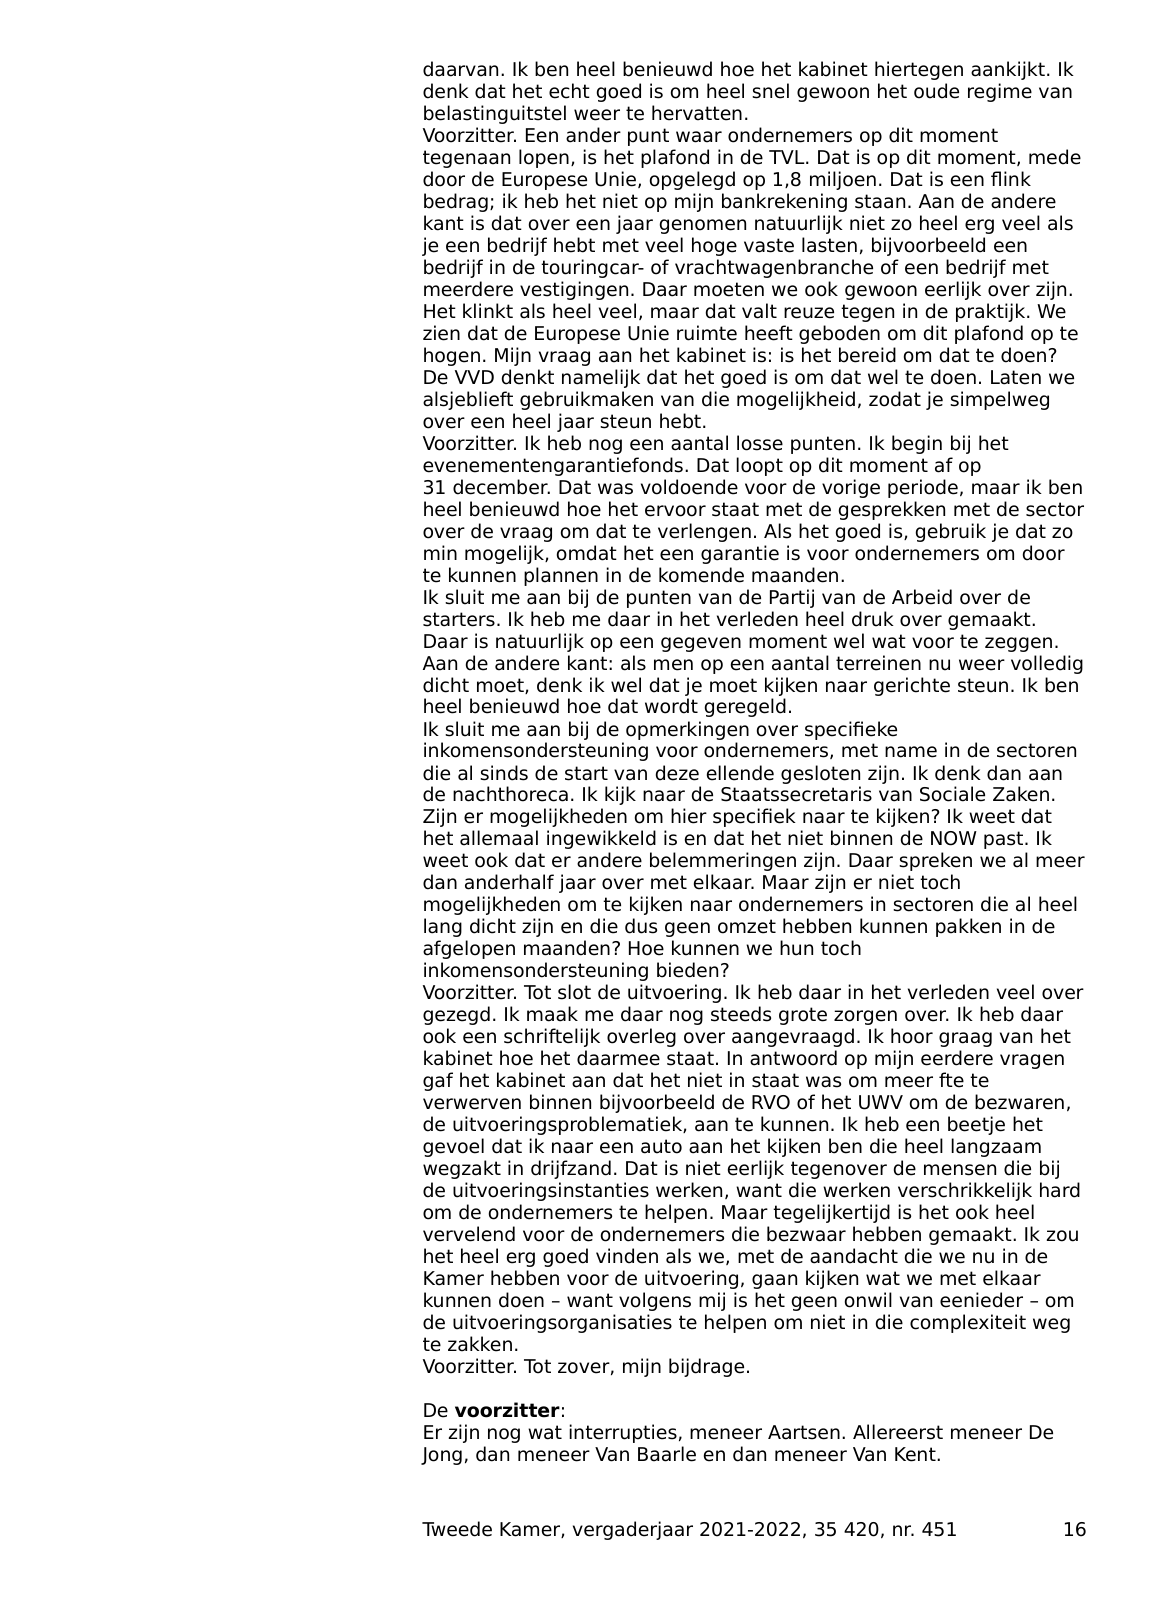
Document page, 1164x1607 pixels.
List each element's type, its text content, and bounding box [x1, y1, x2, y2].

text Voorzitter. Tot slot de uitvoering. Ik heb daar in het verleden veel over gezegd. Ik maak me daar nog steeds grote zorgen over. Ik heb daar ook een schriftelijk overleg over aangevraagd. Ik hoor graag van het kabinet hoe het daarmee staat. In antwoord op mijn eerdere vragen gaf het kabinet aan dat het niet in staat was om meer fte te verwerven binnen bijvoorbeeld de RVO of het UWV om de bezwaren, de uitvoeringsproblematiek, aan te kunnen. Ik heb een beetje het gevoel dat ik naar een auto aan het kijken ben die heel langzaam wegzakt in drijfzand. Dat is niet eerlijk tegenover de mensen die bij de uitvoeringsinstanties werken, want die werken verschrikkelijk hard om de ondernemers te helpen. Maar tegelijkertijd is het ook heel vervelend voor de ondernemers die bezwaar hebben gemaakt. Ik zou het heel erg goed vinden als we, met de aandacht die we nu in de Kamer hebben voor de uitvoering, gaan kijken wat we met elkaar kunnen doen – want volgens mij is het geen onwil van eenieder – om de uitvoeringsorganisaties te helpen om niet in die complexiteit weg te zakken. [422, 982, 1087, 1356]
text Voorzitter. Tot zover, mijn bijdrage. [422, 1356, 1087, 1378]
text Ik sluit me aan bij de opmerkingen over specifieke inkomensondersteuning voor ondernemers, met name in de sectoren die al sinds de start van deze ellende gesloten zijn. Ik denk dan aan de nachthoreca. Ik kijk naar de Staatssecretaris van Sociale Zaken. Zijn er mogelijkheden om hier specifiek naar te kijken? Ik weet dat het allemaal ingewikkeld is en dat het niet binnen de NOW past. Ik weet ook dat er andere belemmeringen zijn. Daar spreken we al meer dan anderhalf jaar over met elkaar. Maar zijn er niet toch mogelijkheden om te kijken naar ondernemers in sectoren die al heel lang dicht zijn en die dus geen omzet hebben kunnen pakken in de afgelopen maanden? Hoe kunnen we hun toch inkomensondersteuning bieden? [422, 718, 1087, 982]
text Er zijn nog wat interrupties, meneer Aartsen. Allereerst meneer De Jong, dan meneer Van Baarle en dan meneer Van Kent. [422, 1422, 1087, 1466]
text Voorzitter. Een ander punt waar ondernemers op dit moment tegenaan lopen, is het plafond in de TVL. Dat is op dit moment, mede door de Europese Unie, opgelegd op 1,8 miljoen. Dat is een flink bedrag; ik heb het niet op mijn bankrekening staan. Aan de andere kant is dat over een jaar genomen natuurlijk niet zo heel erg veel als je een bedrijf hebt met veel hoge vaste lasten, bijvoorbeeld een bedrijf in de touringcar- of vrachtwagenbranche of een bedrijf met meerdere vestigingen. Daar moeten we ook gewoon eerlijk over zijn. Het klinkt als heel veel, maar dat valt reuze tegen in de praktijk. We zien dat de Europese Unie ruimte heeft geboden om dit plafond op te hogen. Mijn vraag aan het kabinet is: is het bereid om dat te doen? De VVD denkt namelijk dat het goed is om dat wel te doen. Laten we alsjeblieft gebruikmaken van die mogelijkheid, zodat je simpelweg over een heel jaar steun hebt. [422, 125, 1087, 433]
text daarvan. Ik ben heel benieuwd hoe het kabinet hiertegen aankijkt. Ik denk dat het echt goed is om heel snel gewoon het oude regime van belastinguitstel weer te hervatten. [422, 59, 1087, 125]
text Voorzitter. Ik heb nog een aantal losse punten. Ik begin bij het evenementengarantiefonds. Dat loopt op dit moment af op 31 december. Dat was voldoende voor de vorige periode, maar ik ben heel benieuwd hoe het ervoor staat met de gesprekken met de sector over de vraag om dat te verlengen. Als het goed is, gebruik je dat zo min mogelijk, omdat het een garantie is voor ondernemers om door te kunnen plannen in de komende maanden. [422, 433, 1087, 587]
text De voorzitter: [422, 1400, 1087, 1422]
text Ik sluit me aan bij de punten van de Partij van de Arbeid over de starters. Ik heb me daar in het verleden heel druk over gemaakt. Daar is natuurlijk op een gegeven moment wel wat voor te zeggen. Aan de andere kant: als men op een aantal terreinen nu weer volledig dicht moet, denk ik wel dat je moet kijken naar gerichte steun. Ik ben heel benieuwd hoe dat wordt geregeld. [422, 587, 1087, 718]
